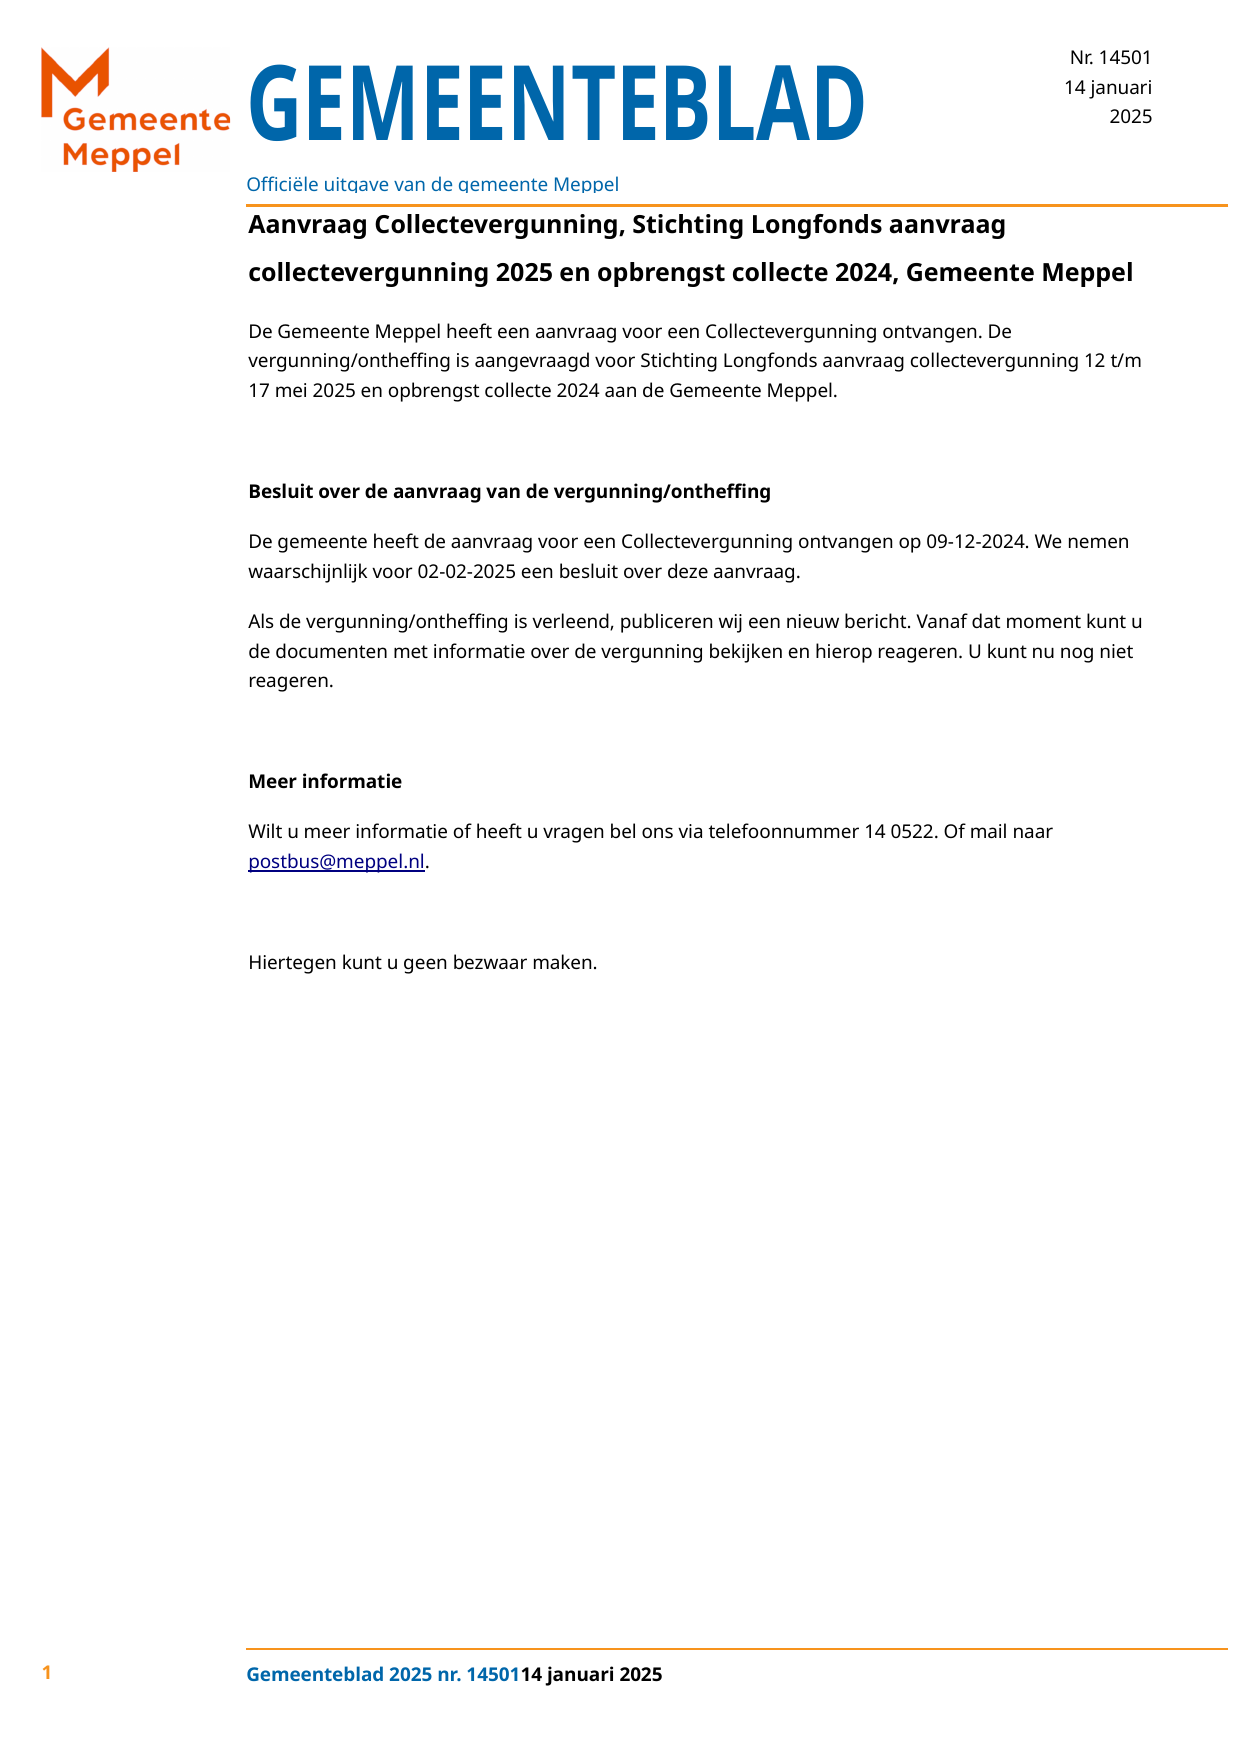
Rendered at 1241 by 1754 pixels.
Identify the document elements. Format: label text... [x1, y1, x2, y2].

text Hiertegen kunt u geen bezwaar maken. [248, 949, 1152, 975]
text De gemeente heeft de aanvraag voor een Collectevergunning ontvangen op 09-12-2024. We nemen waarschijnlijk voor 02-02-2025 een besluit over deze aanvraag. [248, 528, 1152, 584]
text Meer informatie [248, 768, 1152, 794]
text Besluit over de aanvraag van de vergunning/ontheffing [248, 478, 1152, 504]
text De Gemeente Meppel heeft een aanvraag voor een Collectevergunning ontvangen. De vergunning/ontheffing is aangevraagd voor Stichting Longfonds aanvraag collectevergunning 12 t/m 17 mei 2025 en opbrengst collecte 2024 aan de Gemeente Meppel. [248, 318, 1152, 403]
text Als de vergunning/ontheffing is verleend, publiceren wij een nieuw bericht. Vanaf dat moment kunt u de documenten met informatie over de vergunning bekijken en hierop reageren. U kunt nu nog niet reageren. [248, 608, 1152, 693]
picture [41, 47, 231, 172]
text Aanvraag Collectevergunning, Stichting Longfonds aanvraag collectevergunning 2025 en opbrengst collecte 2024, Gemeente Meppel [248, 207, 1152, 288]
text Wilt u meer informatie of heeft u vragen bel ons via telefoonnummer 14 0522. Of mail naar postbus@meppel.nl. [248, 819, 1152, 874]
